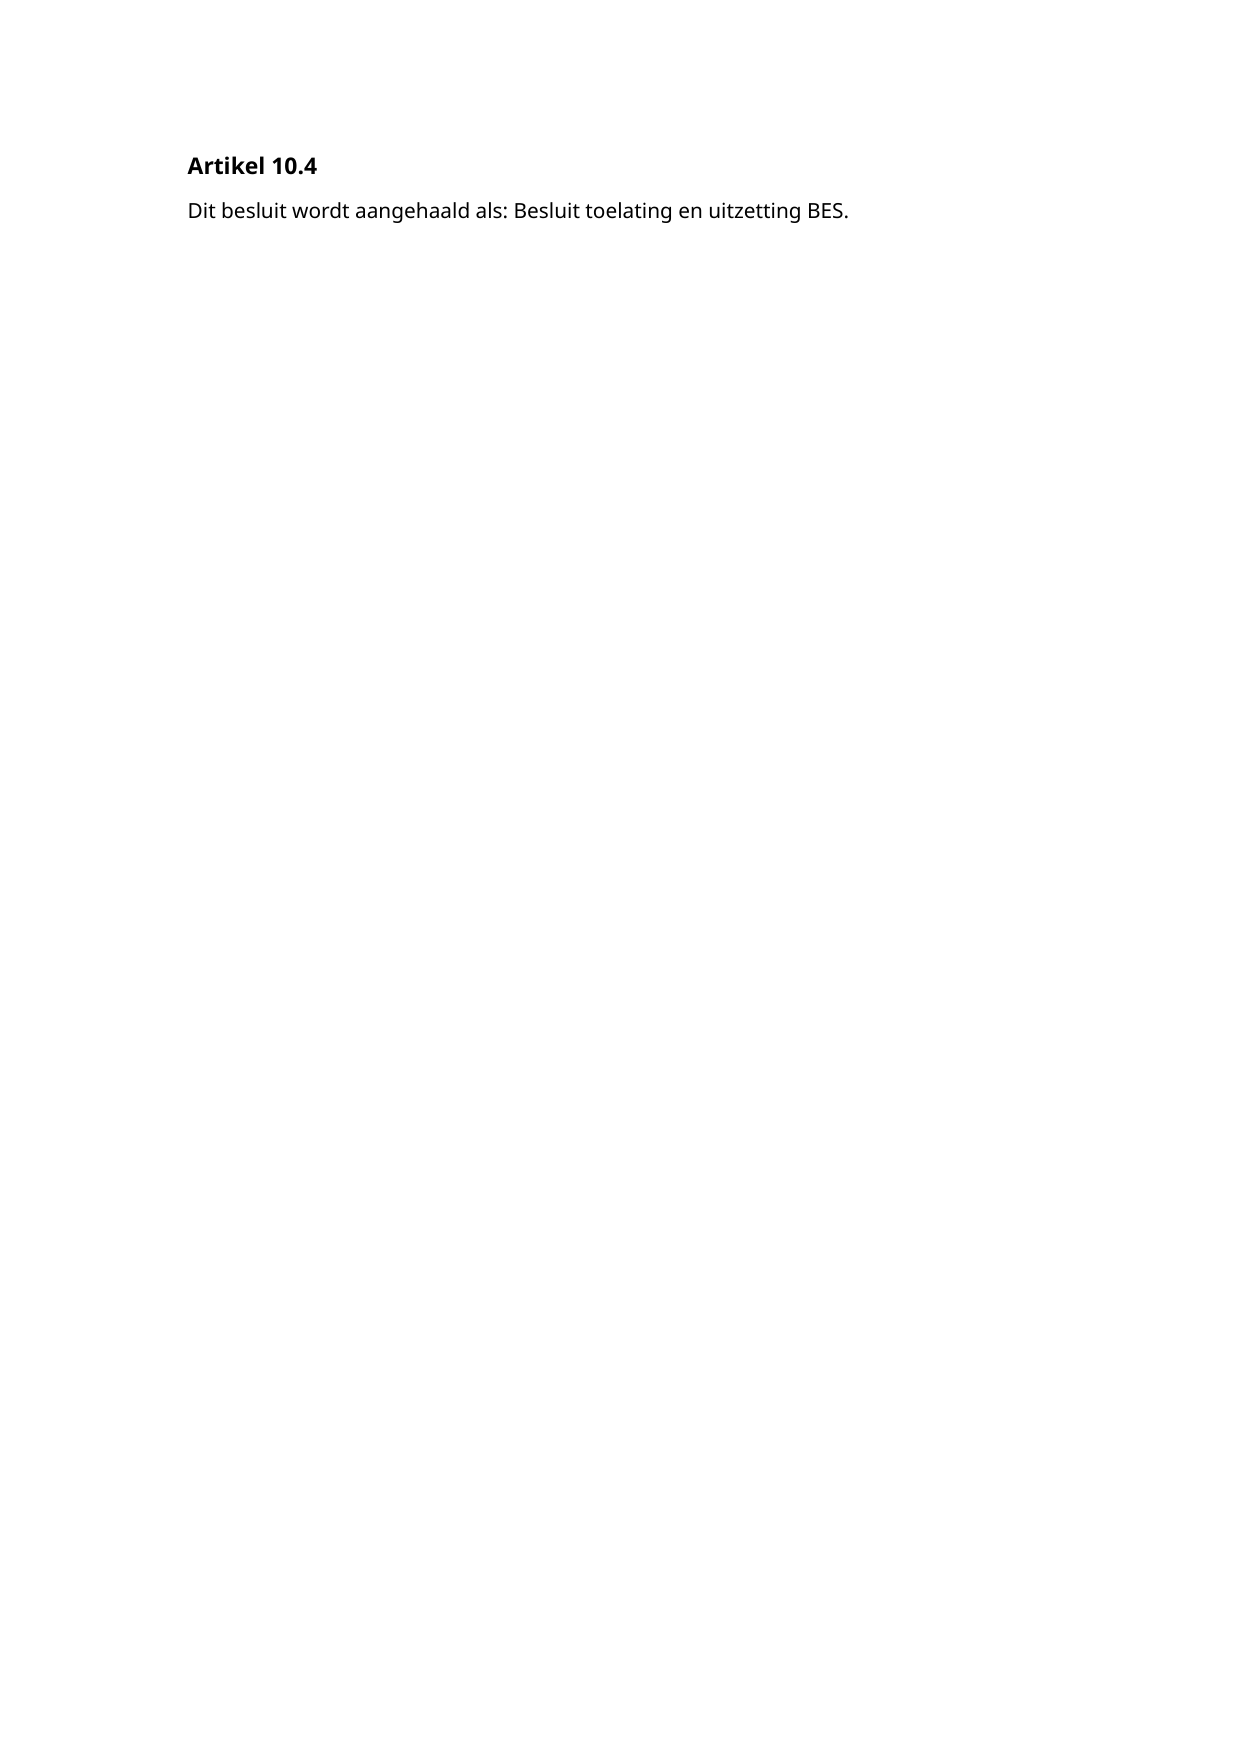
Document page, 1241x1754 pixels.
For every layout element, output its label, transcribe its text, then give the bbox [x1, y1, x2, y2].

text Dit besluit wordt aangehaald als: Besluit toelating en uitzetting BES. [187, 196, 1053, 225]
subtitle Artikel 10.4 [187, 150, 1053, 181]
